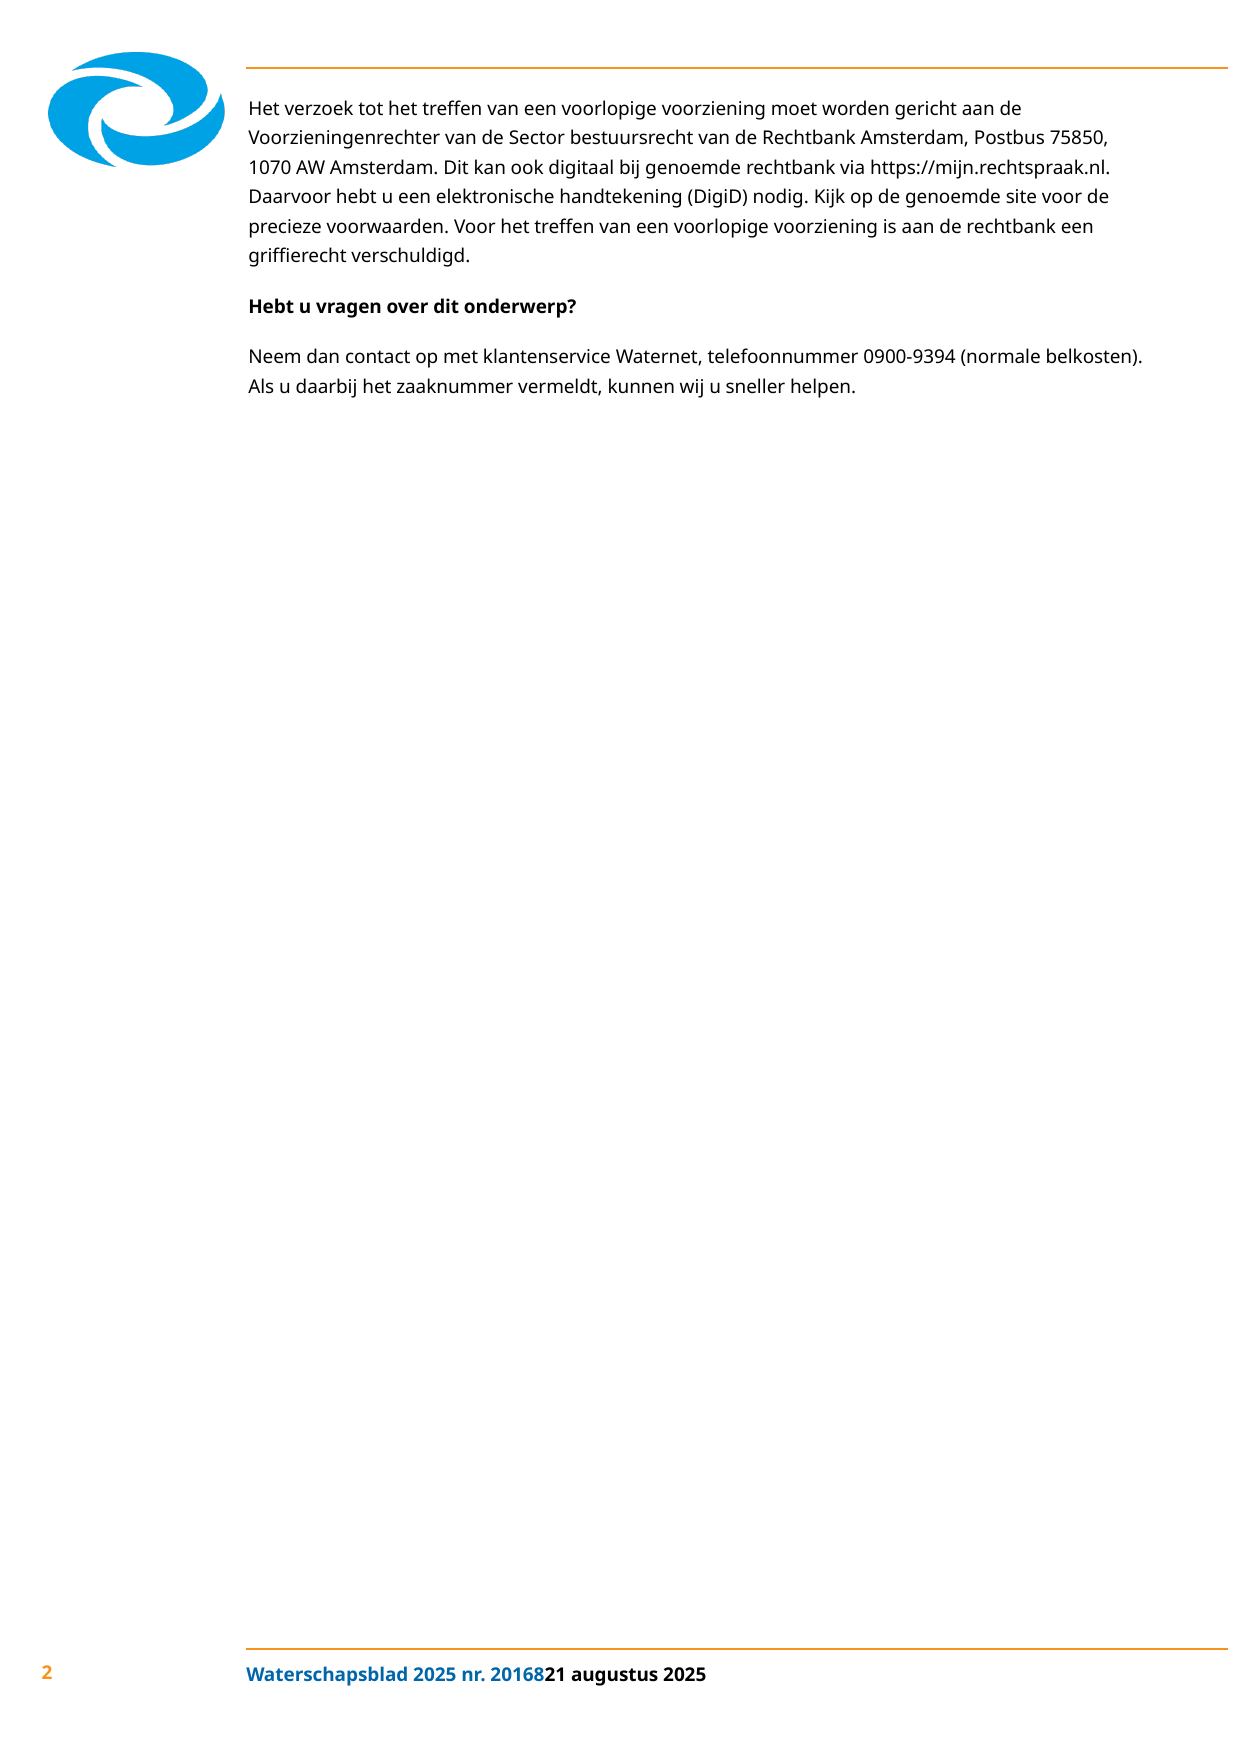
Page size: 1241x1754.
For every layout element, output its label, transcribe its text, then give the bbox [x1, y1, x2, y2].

text Hebt u vragen over dit onderwerp? [248, 293, 1152, 319]
text Het verzoek tot het treffen van een voorlopige voorziening moet worden gericht aan de Voorzieningenrechter van de Sector bestuursrecht van de Rechtbank Amsterdam, Postbus 75850, 1070 AW Amsterdam. Dit kan ook digitaal bij genoemde rechtbank via https://mijn.rechtspraak.nl. Daarvoor hebt u een elektronische handtekening (DigiD) nodig. Kijk op de genoemde site voor de precieze voorwaarden. Voor het treffen van een voorlopige voorziening is aan de rechtbank een griffierecht verschuldigd. [248, 95, 1152, 268]
text Neem dan contact op met klantenservice Waternet, telefoonnummer 0900-9394 (normale belkosten). Als u daarbij het zaaknummer vermeldt, kunnen wij u sneller helpen. [248, 343, 1152, 399]
picture [41, 47, 231, 172]
